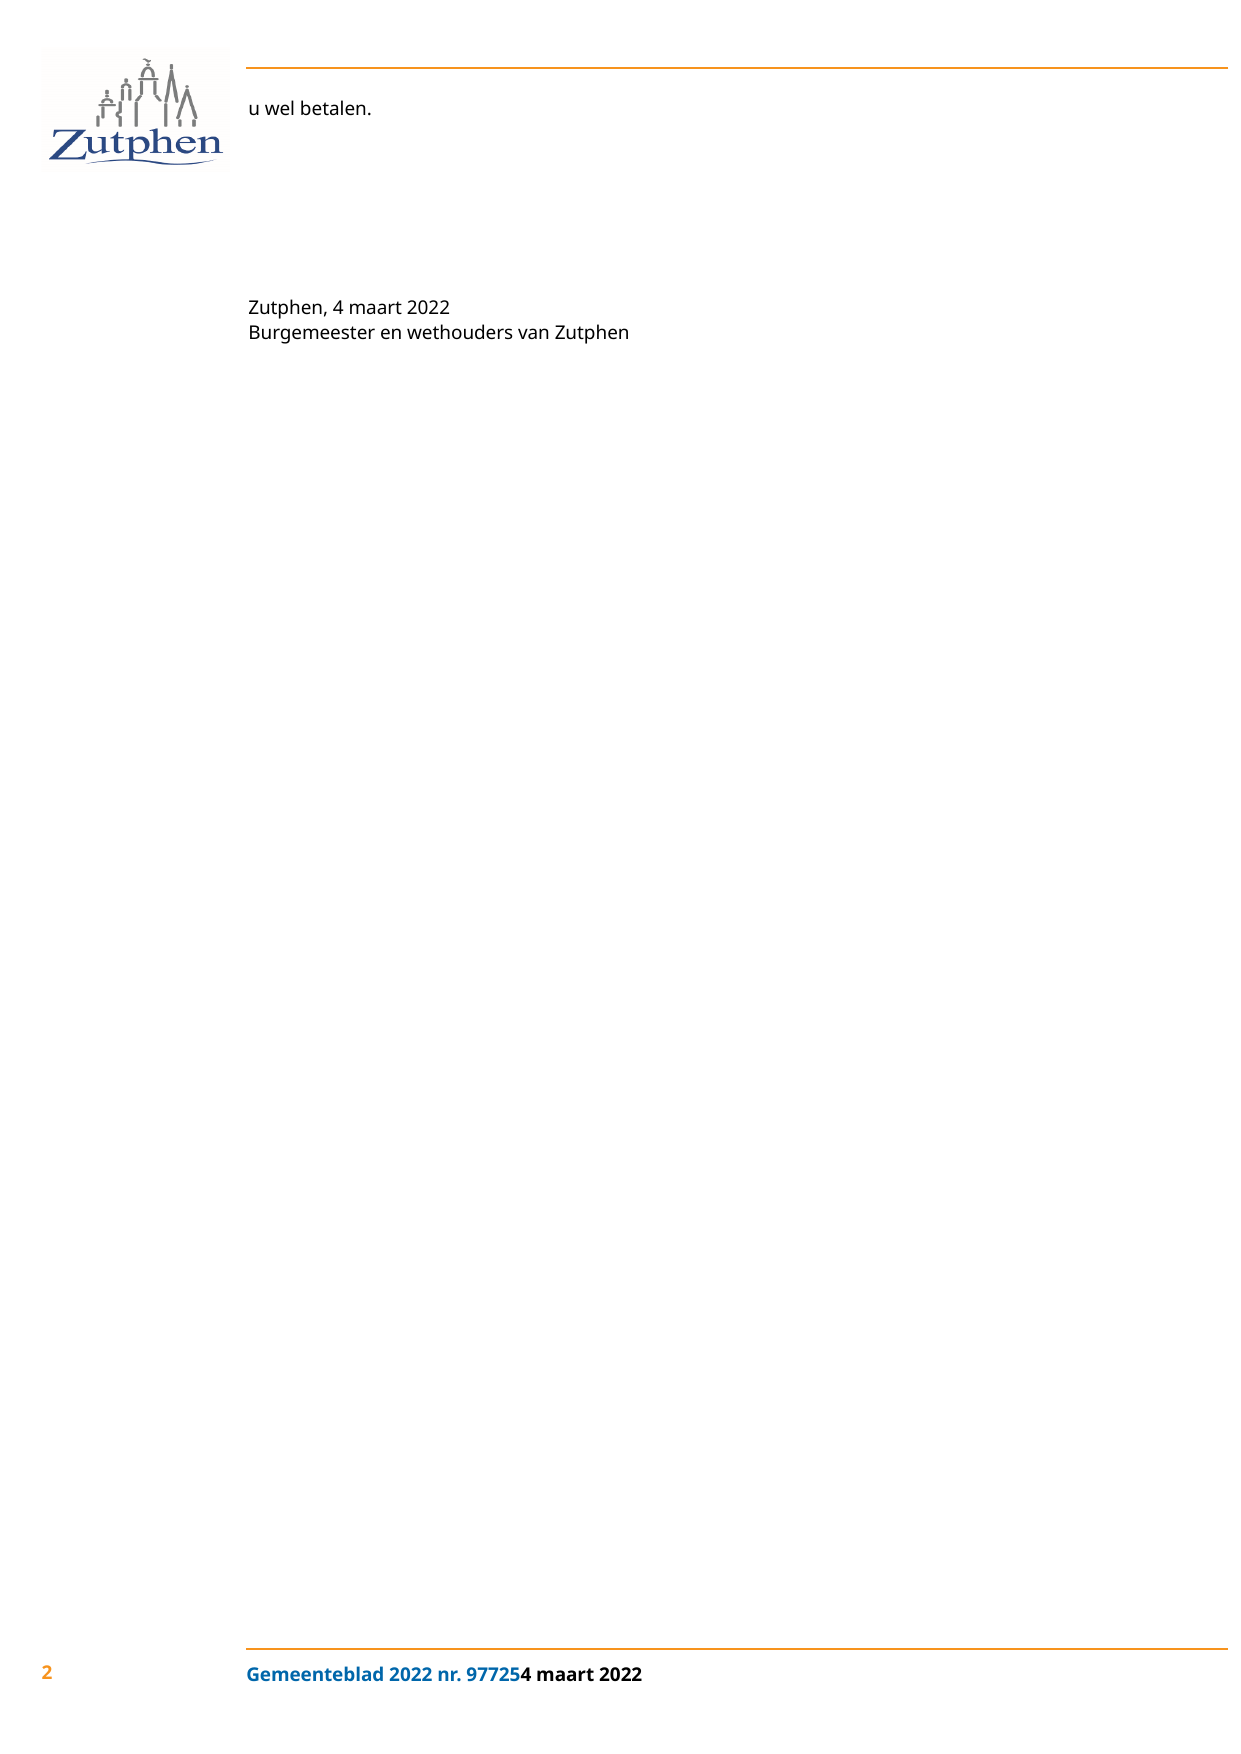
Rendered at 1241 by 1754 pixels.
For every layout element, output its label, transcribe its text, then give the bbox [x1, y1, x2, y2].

text Burgemeester en wethouders van Zutphen [248, 319, 1152, 345]
picture [41, 47, 231, 172]
text Zutphen, 4 maart 2022 [248, 294, 1152, 319]
text u wel betalen. [248, 95, 1152, 121]
